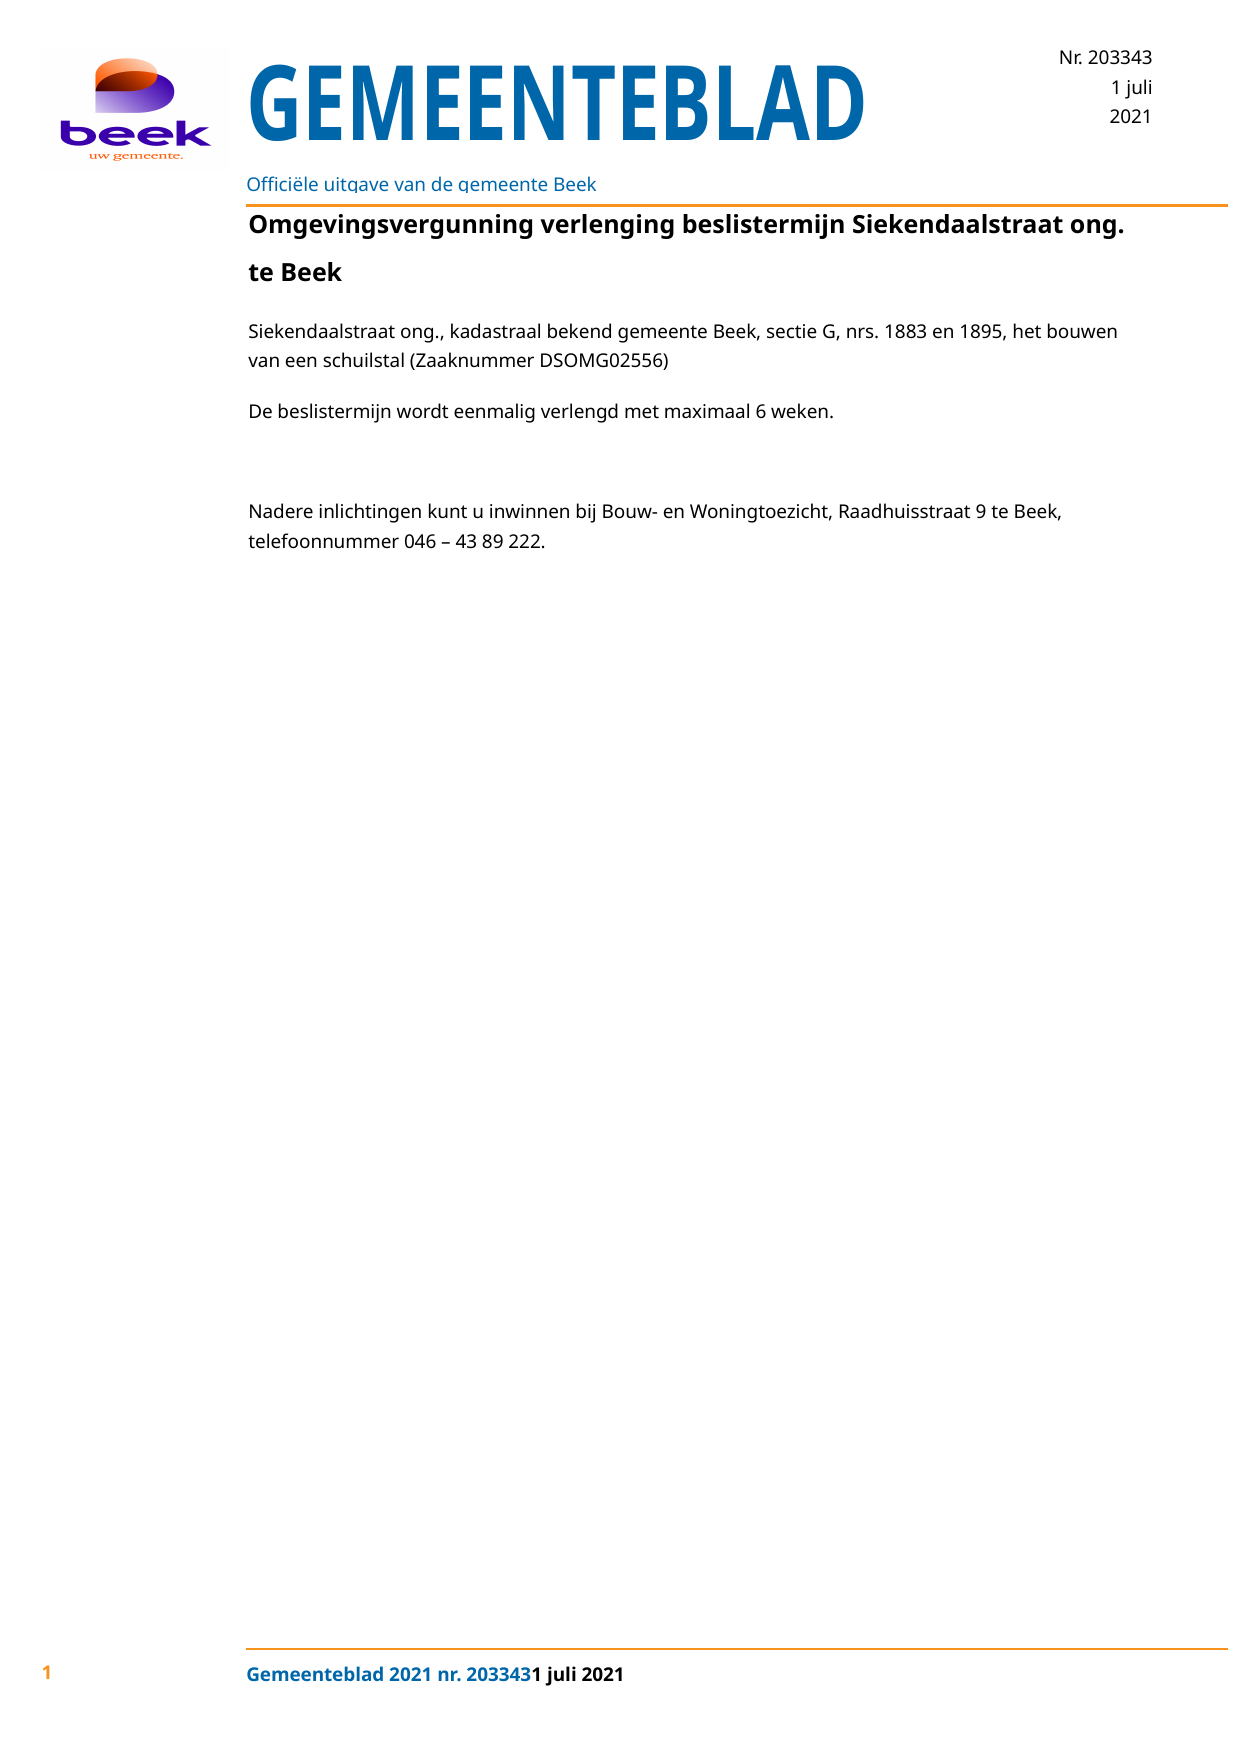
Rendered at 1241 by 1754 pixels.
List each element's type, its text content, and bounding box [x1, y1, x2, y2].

text Siekendaalstraat ong., kadastraal bekend gemeente Beek, sectie G, nrs. 1883 en 1895, het bouwen van een schuilstal (Zaaknummer DSOMG02556) [248, 318, 1152, 373]
text Omgevingsvergunning verlenging beslistermijn Siekendaalstraat ong. te Beek [248, 207, 1152, 288]
text Nadere inlichtingen kunt u inwinnen bij Bouw- en Woningtoezicht, Raadhuisstraat 9 te Beek, telefoonnummer 046 – 43 89 222. [248, 499, 1152, 554]
picture [41, 47, 231, 172]
text De beslistermijn wordt eenmalig verlengd met maximaal 6 weken. [248, 398, 1152, 424]
